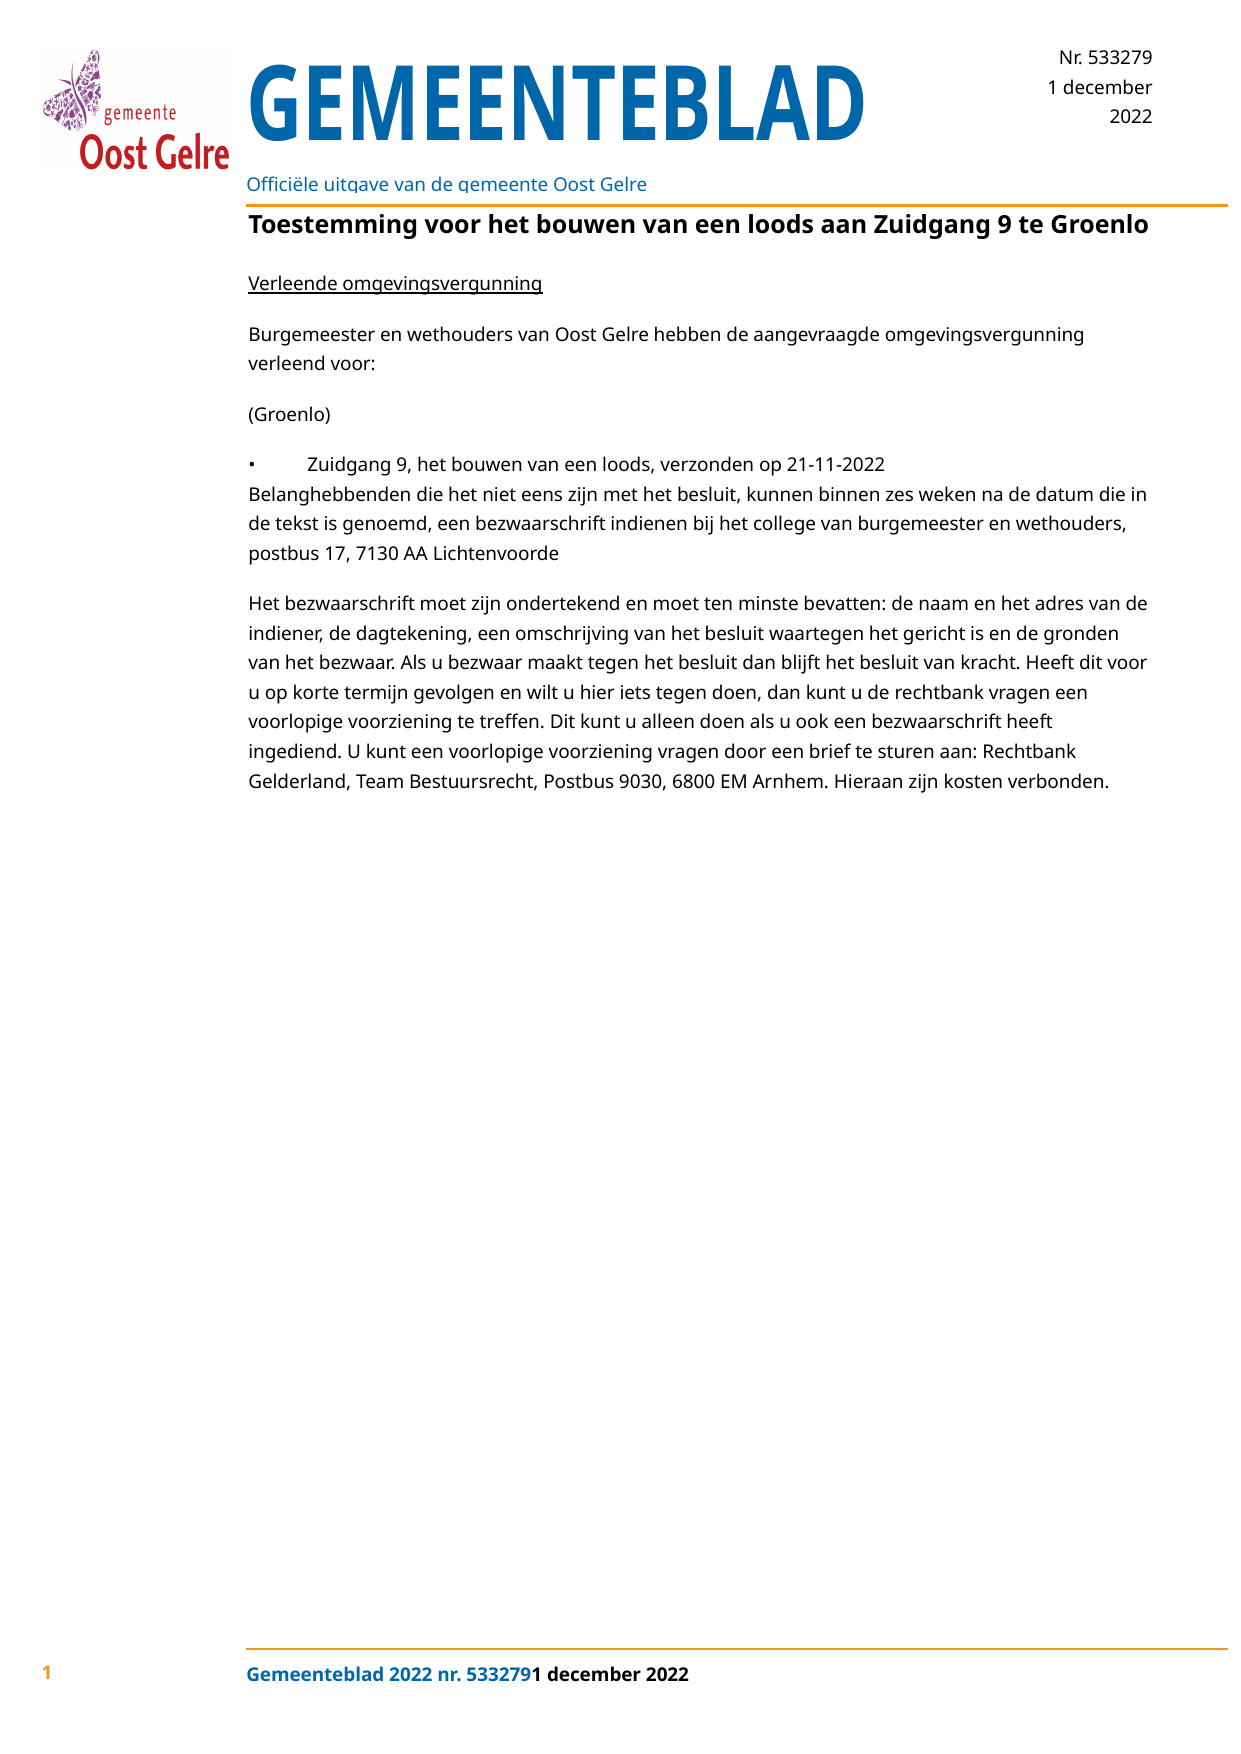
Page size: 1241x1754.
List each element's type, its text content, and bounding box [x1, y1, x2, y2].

text Belanghebbenden die het niet eens zijn met het besluit, kunnen binnen zes weken na de datum die in de tekst is genoemd, een bezwaarschrift indienen bij het college van burgemeester en wethouders, postbus 17, 7130 AA Lichtenvoorde [248, 481, 1152, 566]
text (Groenlo) [248, 401, 1152, 426]
picture [41, 47, 231, 172]
text Toestemming voor het bouwen van een loods aan Zuidgang 9 te Groenlo [248, 207, 1152, 241]
text Het bezwaarschrift moet zijn ondertekend en moet ten minste bevatten: de naam en het adres van de indiener, de dagtekening, een omschrijving van het besluit waartegen het gericht is en de gronden van het bezwaar. Als u bezwaar maakt tegen het besluit dan blijft het besluit van kracht. Heeft dit voor u op korte termijn gevolgen en wilt u hier iets tegen doen, dan kunt u de rechtbank vragen een voorlopige voorziening te treffen. Dit kunt u alleen doen als u ook een bezwaarschrift heeft ingediend. U kunt een voorlopige voorziening vragen door een brief te sturen aan: Rechtbank Gelderland, Team Bestuursrecht, Postbus 9030, 6800 EM Arnhem. Hieraan zijn kosten verbonden. [248, 590, 1152, 793]
text Verleende omgevingsvergunning [248, 270, 1152, 296]
text Burgemeester en wethouders van Oost Gelre hebben de aangevraagde omgevingsvergunning verleend voor: [248, 321, 1152, 376]
list Zuidgang 9, het bouwen van een loods, verzonden op 21-11-2022 [248, 451, 1152, 477]
